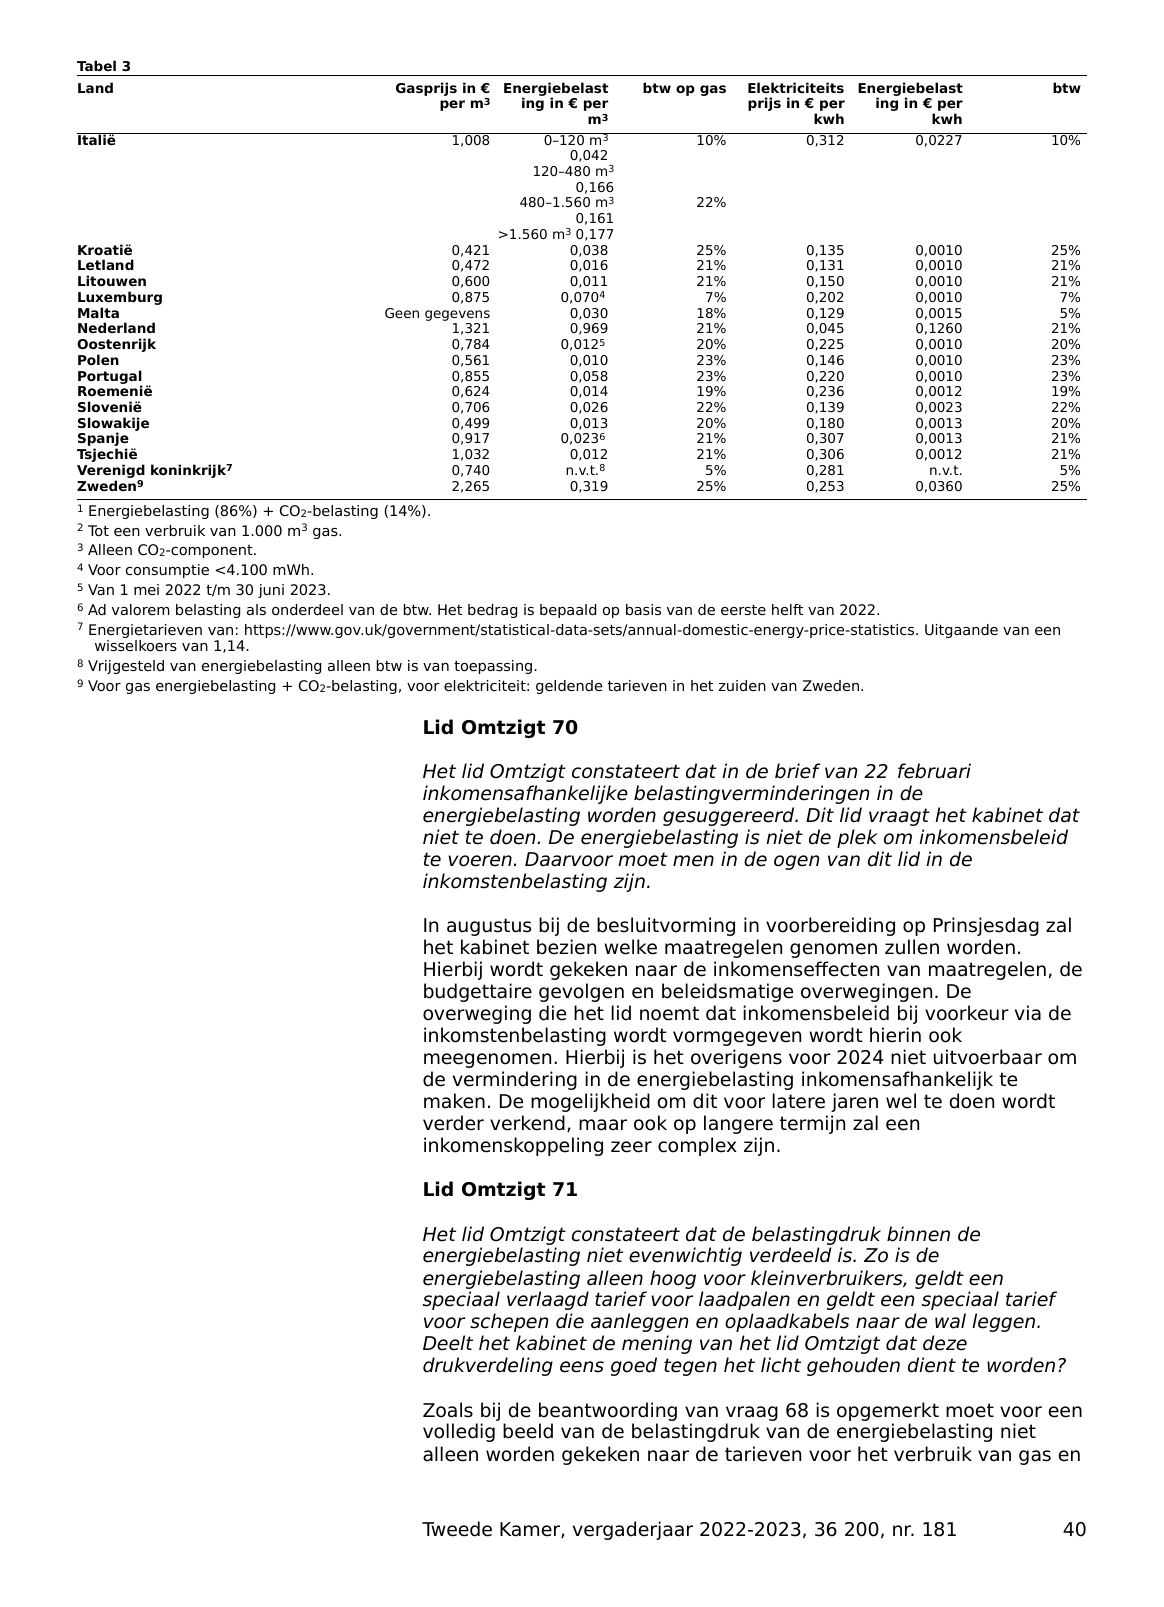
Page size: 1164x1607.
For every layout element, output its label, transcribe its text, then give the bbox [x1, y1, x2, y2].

table_cell 21% [614, 431, 732, 447]
table_cell 0,0010 [850, 337, 968, 353]
table_cell 0,225 [732, 337, 850, 353]
table_cell 25% [969, 479, 1087, 499]
table_cell 5% [969, 305, 1087, 321]
table_cell Tsjechië [77, 447, 378, 463]
table_cell 23% [614, 353, 732, 368]
table_cell 0,0125 [496, 337, 614, 353]
table_cell 23% [969, 353, 1087, 368]
table_cell 0,026 [496, 400, 614, 416]
table_cell 0–120 m3 0,042 [496, 134, 614, 164]
table_cell 25% [969, 243, 1087, 258]
table_cell Energiebelasting in € per kwh [850, 76, 968, 132]
table_cell 0,0010 [850, 368, 968, 384]
table_cell 0,150 [732, 274, 850, 290]
table_cell Malta [77, 305, 378, 321]
table_cell Spanje [77, 431, 378, 447]
table_cell 21% [969, 274, 1087, 290]
table_cell 0,499 [378, 416, 496, 431]
table_cell Oostenrijk [77, 337, 378, 353]
table_cell 0,0015 [850, 305, 968, 321]
table_cell Energiebelasting in € per m3 [496, 76, 614, 132]
table_cell 0,0010 [850, 353, 968, 368]
table_cell 0,1260 [850, 321, 968, 337]
table_cell 0,307 [732, 431, 850, 447]
table_cell Roemenië [77, 384, 378, 400]
table_cell Gasprijs in € per m3 [378, 76, 496, 132]
text Het lid Omtzigt constateert dat de belastingdruk binnen de energiebelasting niet evenwichtig verdeeld is. Zo is de energiebelasting alleen hoog voor kleinverbruikers, geldt een speciaal verlaagd tarief voor laadpalen en geldt een speciaal tarief voor schepen die aanleggen en oplaadkabels naar de wal leggen. Deelt het kabinet de mening van het lid Omtzigt dat deze drukverdeling eens goed tegen het licht gehouden dient te worden? [422, 1223, 1087, 1377]
table_cell 0,0236 [496, 431, 614, 447]
table_cell Kroatië [77, 243, 378, 258]
table_cell Letland [77, 258, 378, 274]
table_cell 0,784 [378, 337, 496, 353]
table_cell 25% [614, 479, 732, 499]
table_cell 0,014 [496, 384, 614, 400]
table_cell 0,012 [496, 447, 614, 463]
table_cell Portugal [77, 368, 378, 384]
table_cell 0,202 [732, 290, 850, 305]
table_cell 25% [614, 243, 732, 258]
table_cell Luxemburg [77, 290, 378, 305]
table_cell 0,312 [732, 134, 850, 242]
table_cell 1,032 [378, 447, 496, 463]
table_cell 0,0010 [850, 274, 968, 290]
table_cell 0,0012 [850, 447, 968, 463]
table_cell Verenigd koninkrijk7 [77, 463, 378, 478]
table_cell Polen [77, 353, 378, 368]
subtitle Lid Omtzigt 70 [422, 717, 1087, 739]
text In augustus bij de besluitvorming in voorbereiding op Prinsjesdag zal het kabinet bezien welke maatregelen genomen zullen worden. Hierbij wordt gekeken naar de inkomenseffecten van maatregelen, de budgettaire gevolgen en beleidsmatige overwegingen. De overweging die het lid noemt dat inkomensbeleid bij voorkeur via de inkomstenbelasting wordt vormgegeven wordt hierin ook meegenomen. Hierbij is het overigens voor 2024 niet uitvoerbaar om de vermindering in de energiebelasting inkomensafhankelijk te maken. De mogelijkheid om dit voor latere jaren wel te doen wordt verder verkend, maar ook op langere termijn zal een inkomenskoppeling zeer complex zijn. [422, 915, 1087, 1157]
table_cell 0,421 [378, 243, 496, 258]
table_cell 7% [969, 290, 1087, 305]
table_cell 0,253 [732, 479, 850, 499]
table_cell 0,010 [496, 353, 614, 368]
table_cell 120–480 m3 0,166 [496, 164, 614, 195]
subtitle Lid Omtzigt 71 [422, 1179, 1087, 1201]
table_cell btw [969, 76, 1087, 132]
table_cell 0,139 [732, 400, 850, 416]
table_cell 0,016 [496, 258, 614, 274]
text Zoals bij de beantwoording van vraag 68 is opgemerkt moet voor een volledig beeld van de belastingdruk van de energiebelasting niet alleen worden gekeken naar de tarieven voor het verbruik van gas en [422, 1399, 1087, 1465]
table_cell 1,008 [378, 134, 496, 242]
table_cell 10% [969, 134, 1087, 242]
table_cell Slowakije [77, 416, 378, 431]
table_cell 0,740 [378, 463, 496, 478]
table_cell 0,561 [378, 353, 496, 368]
table_cell Italië [77, 134, 378, 242]
table_cell Land [77, 76, 378, 132]
table_cell 0,875 [378, 290, 496, 305]
table_cell 0,319 [496, 479, 614, 499]
table_cell 21% [614, 258, 732, 274]
table_cell 0,624 [378, 384, 496, 400]
table_cell 10% [614, 134, 732, 195]
table_cell n.v.t. [850, 463, 968, 478]
table_cell 0,855 [378, 368, 496, 384]
table_cell 21% [969, 431, 1087, 447]
table_cell Nederland [77, 321, 378, 337]
table_cell 21% [969, 447, 1087, 463]
table_cell 19% [969, 384, 1087, 400]
table_cell 0,706 [378, 400, 496, 416]
table_cell 0,011 [496, 274, 614, 290]
table_cell 0,0023 [850, 400, 968, 416]
table_cell 0,129 [732, 305, 850, 321]
table_cell 0,0010 [850, 290, 968, 305]
table_cell 20% [614, 337, 732, 353]
table_cell 21% [614, 321, 732, 337]
table_cell 0,131 [732, 258, 850, 274]
table_cell 0,045 [732, 321, 850, 337]
table_cell 22% [969, 400, 1087, 416]
table_cell 18% [614, 305, 732, 321]
table_cell 0,0360 [850, 479, 968, 499]
table_cell 1,321 [378, 321, 496, 337]
table_cell 20% [969, 337, 1087, 353]
table_cell 0,0013 [850, 416, 968, 431]
table_cell 0,220 [732, 368, 850, 384]
table_cell 0,236 [732, 384, 850, 400]
table_cell >1.560 m3 0,177 [496, 227, 614, 242]
table_cell Zweden9 [77, 479, 378, 499]
table_cell 0,0013 [850, 431, 968, 447]
table_cell 0,0010 [850, 243, 968, 258]
table_cell 0,038 [496, 243, 614, 258]
table_cell 22% [614, 195, 732, 242]
text Het lid Omtzigt constateert dat in de brief van 22 februari inkomensafhankelijke belastingverminderingen in de energiebelasting worden gesuggereerd. Dit lid vraagt het kabinet dat niet te doen. De energiebelasting is niet de plek om inkomensbeleid te voeren. Daarvoor moet men in de ogen van dit lid in de inkomstenbelasting zijn. [422, 761, 1087, 893]
table_cell 20% [969, 416, 1087, 431]
table_cell 0,058 [496, 368, 614, 384]
table_cell 0,969 [496, 321, 614, 337]
table_cell 0,135 [732, 243, 850, 258]
table_cell 0,472 [378, 258, 496, 274]
table_cell Geen gegevens [378, 305, 496, 321]
table_cell 0,917 [378, 431, 496, 447]
table_header Tabel 3 [77, 59, 1087, 75]
table_cell 0,030 [496, 305, 614, 321]
table_cell 21% [614, 447, 732, 463]
table_cell 5% [614, 463, 732, 478]
table_cell 5% [969, 463, 1087, 478]
table_cell 21% [969, 258, 1087, 274]
table_cell 23% [969, 368, 1087, 384]
table_cell 0,180 [732, 416, 850, 431]
table_cell 20% [614, 416, 732, 431]
table_cell 1 Energiebelasting (86%) + CO2-belasting (14%). 2 Tot een verbruik van 1.000 m3 gas. 3 Alleen CO2-component. 4 Voor consumptie <4.100 mWh. 5 Van 1 mei 2022 t/m 30 juni 2023. 6 Ad valorem belasting als onderdeel van de btw. Het bedrag is bepaald op basis van de eerste helft van 2022. 7 Energietarieven van: https://www.gov.uk/government/statistical-data-sets/annual-domestic-energy-price-statistics. Uitgaande van een wisselkoers van 1,14. 8 Vrijgesteld van energiebelasting alleen btw is van toepassing. 9 Voor gas energiebelasting + CO2-belasting, voor elektriciteit: geldende tarieven in het zuiden van Zweden. [77, 500, 1087, 695]
table_cell 2,265 [378, 479, 496, 499]
table_cell n.v.t.8 [496, 463, 614, 478]
table_cell 23% [614, 368, 732, 384]
table_cell 21% [969, 321, 1087, 337]
table_cell 0,0704 [496, 290, 614, 305]
table_cell 0,013 [496, 416, 614, 431]
table_cell Elektriciteitsprijs in € per kwh [732, 76, 850, 132]
table_cell 0,0010 [850, 258, 968, 274]
table_cell 19% [614, 384, 732, 400]
table_cell Slovenië [77, 400, 378, 416]
table_cell 21% [614, 274, 732, 290]
table_cell 0,146 [732, 353, 850, 368]
table_cell 0,0012 [850, 384, 968, 400]
table_cell 480–1.560 m3 0,161 [496, 195, 614, 227]
table_cell 0,600 [378, 274, 496, 290]
table_cell 0,0227 [850, 134, 968, 242]
table_cell 22% [614, 400, 732, 416]
table_cell btw op gas [614, 76, 732, 132]
table_cell 0,281 [732, 463, 850, 478]
table_cell 7% [614, 290, 732, 305]
table_cell Litouwen [77, 274, 378, 290]
table_cell 0,306 [732, 447, 850, 463]
